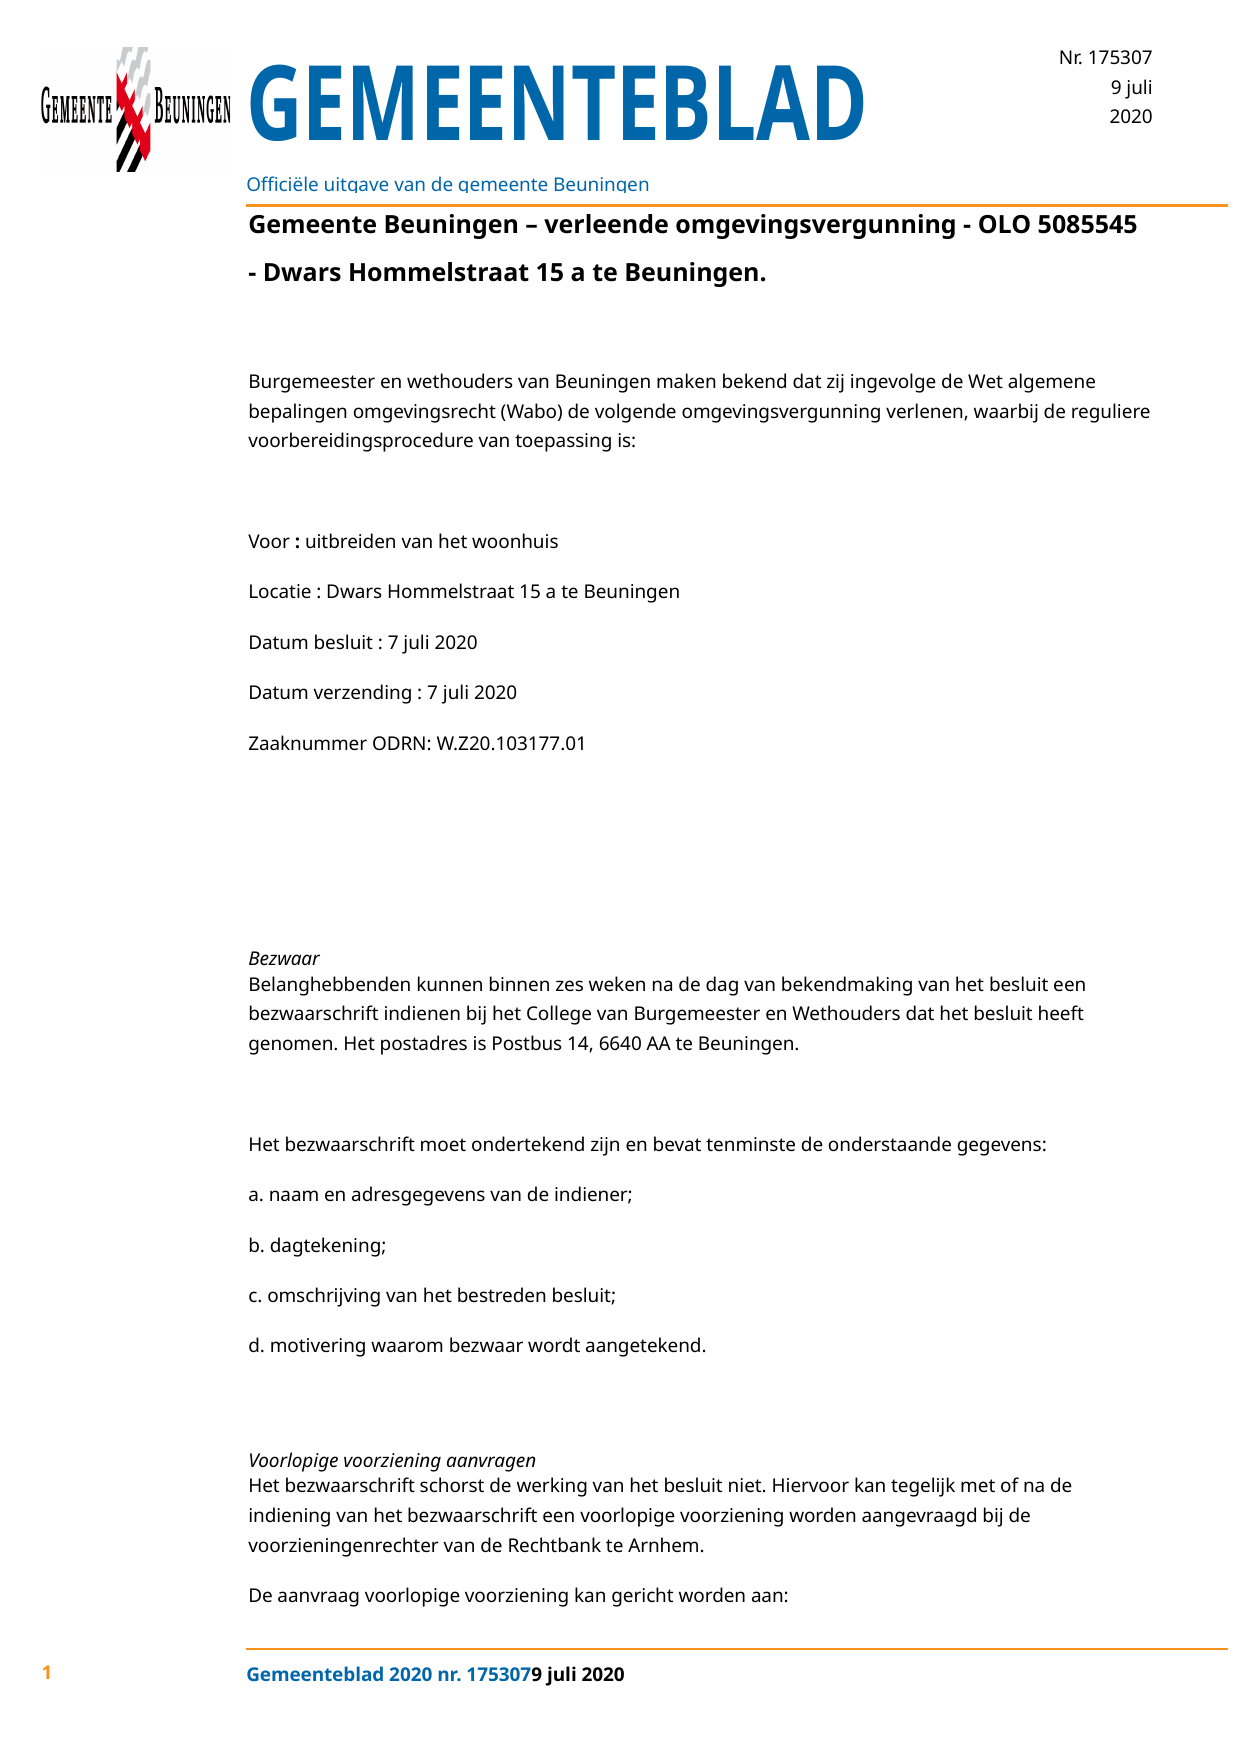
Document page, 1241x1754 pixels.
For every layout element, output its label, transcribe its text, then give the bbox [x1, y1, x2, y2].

text a. naam en adresgegevens van de indiener; [248, 1181, 1152, 1207]
text Gemeente Beuningen – verleende omgevingsvergunning - OLO 5085545 - Dwars Hommelstraat 15 a te Beuningen. [248, 207, 1152, 288]
text c. omschrijving van het bestreden besluit; [248, 1282, 1152, 1308]
text Burgemeester en wethouders van Beuningen maken bekend dat zij ingevolge de Wet algemene bepalingen omgevingsrecht (Wabo) de volgende omgevingsvergunning verlenen, waarbij de reguliere voorbereidingsprocedure van toepassing is: [248, 368, 1152, 453]
text Datum besluit : 7 juli 2020 [248, 629, 1152, 655]
text b. dagtekening; [248, 1232, 1152, 1257]
text d. motivering waarom bezwaar wordt aangetekend. [248, 1333, 1152, 1358]
text Het bezwaarschrift schorst de werking van het besluit niet. Hiervoor kan tegelijk met of na de indiening van het bezwaarschrift een voorlopige voorziening worden aangevraagd bij de voorzieningenrechter van de Rechtbank te Arnhem. [248, 1473, 1152, 1558]
text Datum verzending : 7 juli 2020 [248, 679, 1152, 705]
text De aanvraag voorlopige voorziening kan gericht worden aan: [248, 1582, 1152, 1608]
picture [41, 47, 231, 172]
text Bezwaar [248, 945, 1152, 971]
text Voorlopige voorziening aanvragen [248, 1447, 1152, 1473]
text Het bezwaarschrift moet ondertekend zijn en bevat tenminste de onderstaande gegevens: [248, 1131, 1152, 1157]
text Voor : uitbreiden van het woonhuis [248, 528, 1152, 554]
text Locatie : Dwars Hommelstraat 15 a te Beuningen [248, 579, 1152, 604]
text Zaaknummer ODRN: W.Z20.103177.01 [248, 730, 1152, 756]
text Belanghebbenden kunnen binnen zes weken na de dag van bekendmaking van het besluit een bezwaarschrift indienen bij het College van Burgemeester en Wethouders dat het besluit heeft genomen. Het postadres is Postbus 14, 6640 AA te Beuningen. [248, 971, 1152, 1056]
